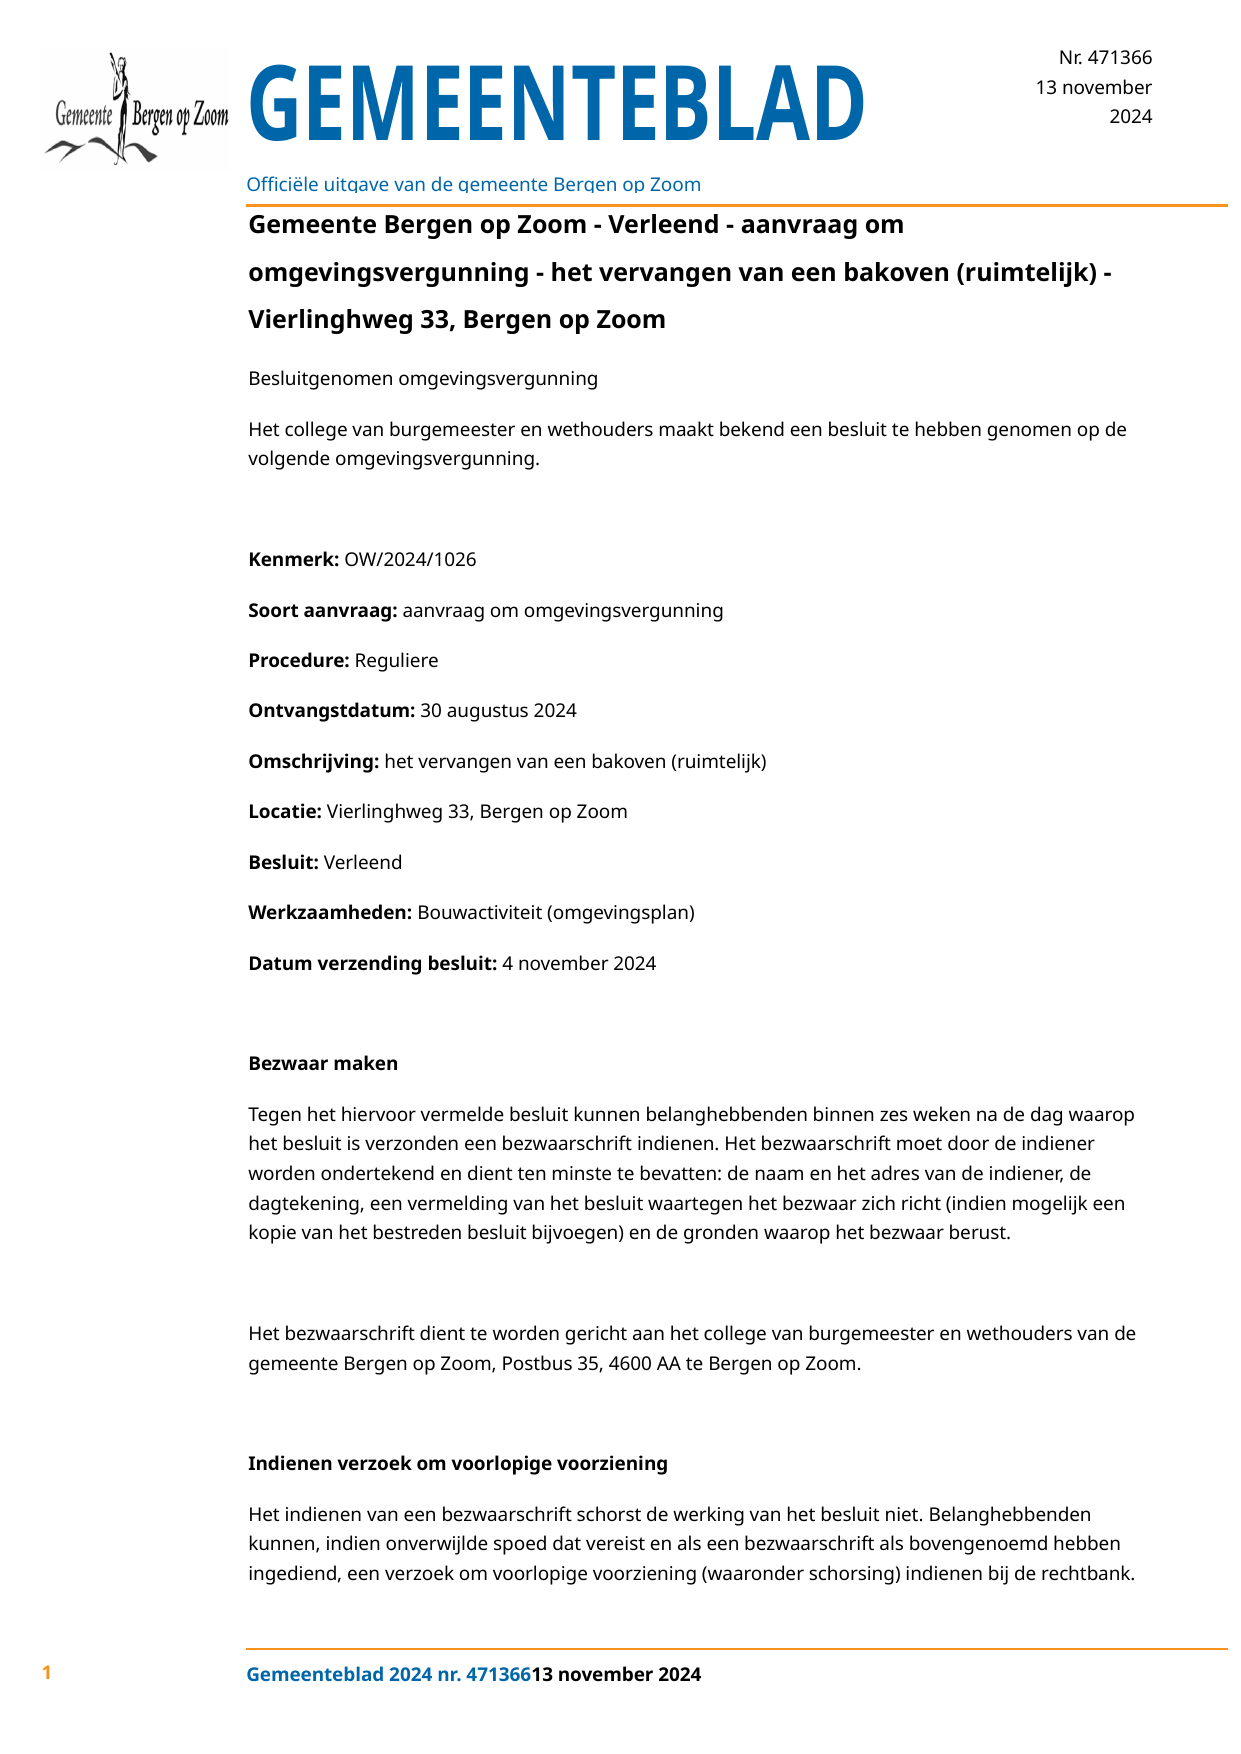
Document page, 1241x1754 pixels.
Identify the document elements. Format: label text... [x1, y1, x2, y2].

text Werkzaamheden: Bouwactiviteit (omgevingsplan) [248, 899, 1152, 925]
text Omschrijving: het vervangen van een bakoven (ruimtelijk) [248, 748, 1152, 774]
text Besluit: Verleend [248, 849, 1152, 874]
text Bezwaar maken [248, 1051, 1152, 1076]
text Tegen het hiervoor vermelde besluit kunnen belanghebbenden binnen zes weken na de dag waarop het besluit is verzonden een bezwaarschrift indienen. Het bezwaarschrift moet door de indiener worden ondertekend en dient ten minste te bevatten: de naam en het adres van de indiener, de dagtekening, een vermelding van het besluit waartegen het bezwaar zich richt (indien mogelijk een kopie van het bestreden besluit bijvoegen) en de gronden waarop het bezwaar berust. [248, 1101, 1152, 1245]
text Procedure: Reguliere [248, 647, 1152, 673]
text Ontvangstdatum: 30 augustus 2024 [248, 698, 1152, 723]
text Besluitgenomen omgevingsvergunning [248, 366, 1152, 391]
text Indienen verzoek om voorlopige voorziening [248, 1451, 1152, 1476]
picture [41, 47, 231, 172]
text Datum verzending besluit: 4 november 2024 [248, 950, 1152, 975]
text Het indienen van een bezwaarschrift schorst de werking van het besluit niet. Belanghebbenden kunnen, indien onverwijlde spoed dat vereist en als een bezwaarschrift als bovengenoemd hebben ingediend, een verzoek om voorlopige voorziening (waaronder schorsing) indienen bij de rechtbank. [248, 1501, 1152, 1586]
text Het bezwaarschrift dient te worden gericht aan het college van burgemeester en wethouders van de gemeente Bergen op Zoom, Postbus 35, 4600 AA te Bergen op Zoom. [248, 1320, 1152, 1375]
text Gemeente Bergen op Zoom - Verleend - aanvraag om omgevingsvergunning - het vervangen van een bakoven (ruimtelijk) - Vierlinghweg 33, Bergen op Zoom [248, 207, 1152, 336]
text Het college van burgemeester en wethouders maakt bekend een besluit te hebben genomen op de volgende omgevingsvergunning. [248, 416, 1152, 471]
text Locatie: Vierlinghweg 33, Bergen op Zoom [248, 798, 1152, 824]
text Kenmerk: OW/2024/1026 [248, 546, 1152, 572]
text Soort aanvraag: aanvraag om omgevingsvergunning [248, 597, 1152, 622]
